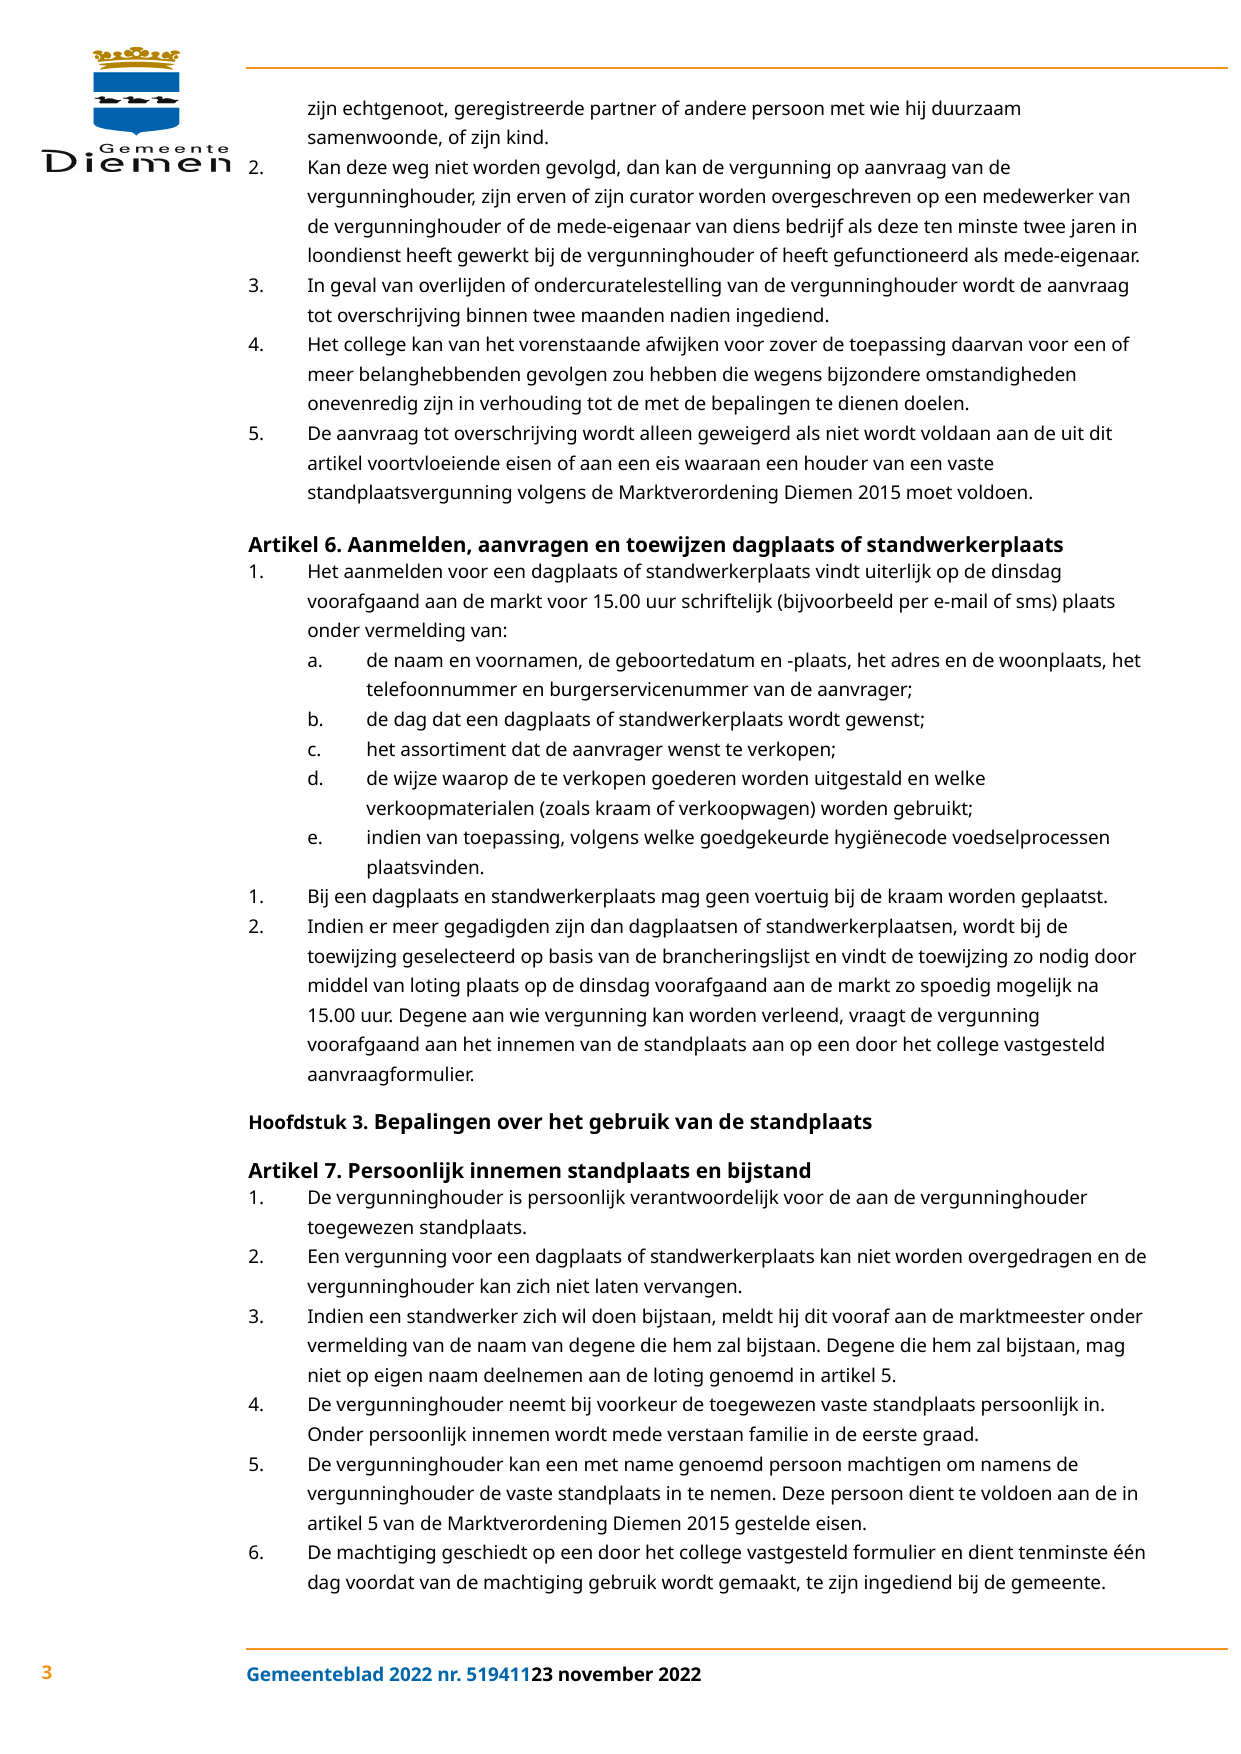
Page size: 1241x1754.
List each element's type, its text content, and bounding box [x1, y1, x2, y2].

list indien van toepassing, volgens welke goedgekeurde hygiënecode voedselprocessen plaatsvinden. [307, 824, 1152, 880]
list Indien een standwerker zich wil doen bijstaan, meldt hij dit vooraf aan de marktmeester onder vermelding van de naam van degene die hem zal bijstaan. Degene die hem zal bijstaan, mag niet op eigen naam deelnemen aan de loting genoemd in artikel 5. [248, 1303, 1152, 1388]
list De vergunninghouder kan een met name genoemd persoon machtigen om namens de vergunninghouder de vaste standplaats in te nemen. Deze persoon dient te voldoen aan de in artikel 5 van de Marktverordening Diemen 2015 gestelde eisen. [248, 1451, 1152, 1536]
list De vergunninghouder is persoonlijk verantwoordelijk voor de aan de vergunninghouder toegewezen standplaats. [248, 1184, 1152, 1240]
list de wijze waarop de te verkopen goederen worden uitgestald en welke verkoopmaterialen (zoals kraam of verkoopwagen) worden gebruikt; [307, 765, 1152, 821]
list De vergunninghouder neemt bij voorkeur de toegewezen vaste standplaats persoonlijk in. Onder persoonlijk innemen wordt mede verstaan familie in de eerste graad. [248, 1392, 1152, 1447]
list Indien er meer gegadigden zijn dan dagplaatsen of standwerkerplaatsen, wordt bij de toewijzing geselecteerd op basis van de brancheringslijst en vindt de toewijzing zo nodig door middel van loting plaats op de dinsdag voorafgaand aan de markt zo spoedig mogelijk na 15.00 uur. Degene aan wie vergunning kan worden verleend, vraagt de vergunning voorafgaand aan het innemen van de standplaats aan op een door het college vastgesteld aanvraagformulier. [248, 913, 1152, 1087]
list Het aanmelden voor een dagplaats of standwerkerplaats vindt uiterlijk op de dinsdag voorafgaand aan de markt voor 15.00 uur schriftelijk (bijvoorbeeld per e-mail of sms) plaats onder vermelding van: [248, 558, 1152, 643]
text Hoofdstuk 3. Bepalingen over het gebruik van de standplaats [248, 1107, 1152, 1135]
list De machtiging geschiedt op een door het college vastgesteld formulier en dient tenminste één dag voordat van de machtiging gebruik wordt gemaakt, te zijn ingediend bij de gemeente. [248, 1539, 1152, 1595]
list In geval van overlijden of ondercuratelestelling van de vergunninghouder wordt de aanvraag tot overschrijving binnen twee maanden nadien ingediend. [248, 272, 1152, 328]
text Artikel 6. Aanmelden, aanvragen en toewijzen dagplaats of standwerkerplaats [248, 530, 1152, 558]
list Kan deze weg niet worden gevolgd, dan kan de vergunning op aanvraag van de vergunninghouder, zijn erven of zijn curator worden overgeschreven op een medewerker van de vergunninghouder of de mede-eigenaar van diens bedrijf als deze ten minste twee jaren in loondienst heeft gewerkt bij de vergunninghouder of heeft gefunctioneerd als mede-eigenaar. [248, 154, 1152, 268]
text Artikel 7. Persoonlijk innemen standplaats en bijstand [248, 1156, 1152, 1184]
list Bij een dagplaats en standwerkerplaats mag geen voertuig bij de kraam worden geplaatst. [248, 884, 1152, 909]
list de dag dat een dagplaats of standwerkerplaats wordt gewenst; [307, 706, 1152, 732]
list de naam en voornamen, de geboortedatum en -plaats, het adres en de woonplaats, het telefoonnummer en burgerservicenummer van de aanvrager; [307, 647, 1152, 702]
list Een vergunning voor een dagplaats of standwerkerplaats kan niet worden overgedragen en de vergunninghouder kan zich niet laten vervangen. [248, 1244, 1152, 1299]
list zijn echtgenoot, geregistreerde partner of andere persoon met wie hij duurzaam samenwoonde, of zijn kind. [248, 95, 1152, 150]
list Het college kan van het vorenstaande afwijken voor zover de toepassing daarvan voor een of meer belanghebbenden gevolgen zou hebben die wegens bijzondere omstandigheden onevenredig zijn in verhouding tot de met de bepalingen te dienen doelen. [248, 331, 1152, 416]
list De aanvraag tot overschrijving wordt alleen geweigerd als niet wordt voldaan aan de uit dit artikel voortvloeiende eisen of aan een eis waaraan een houder van een vaste standplaatsvergunning volgens de Marktverordening Diemen 2015 moet voldoen. [248, 420, 1152, 505]
list het assortiment dat de aanvrager wenst te verkopen; [307, 736, 1152, 761]
picture [41, 47, 231, 172]
